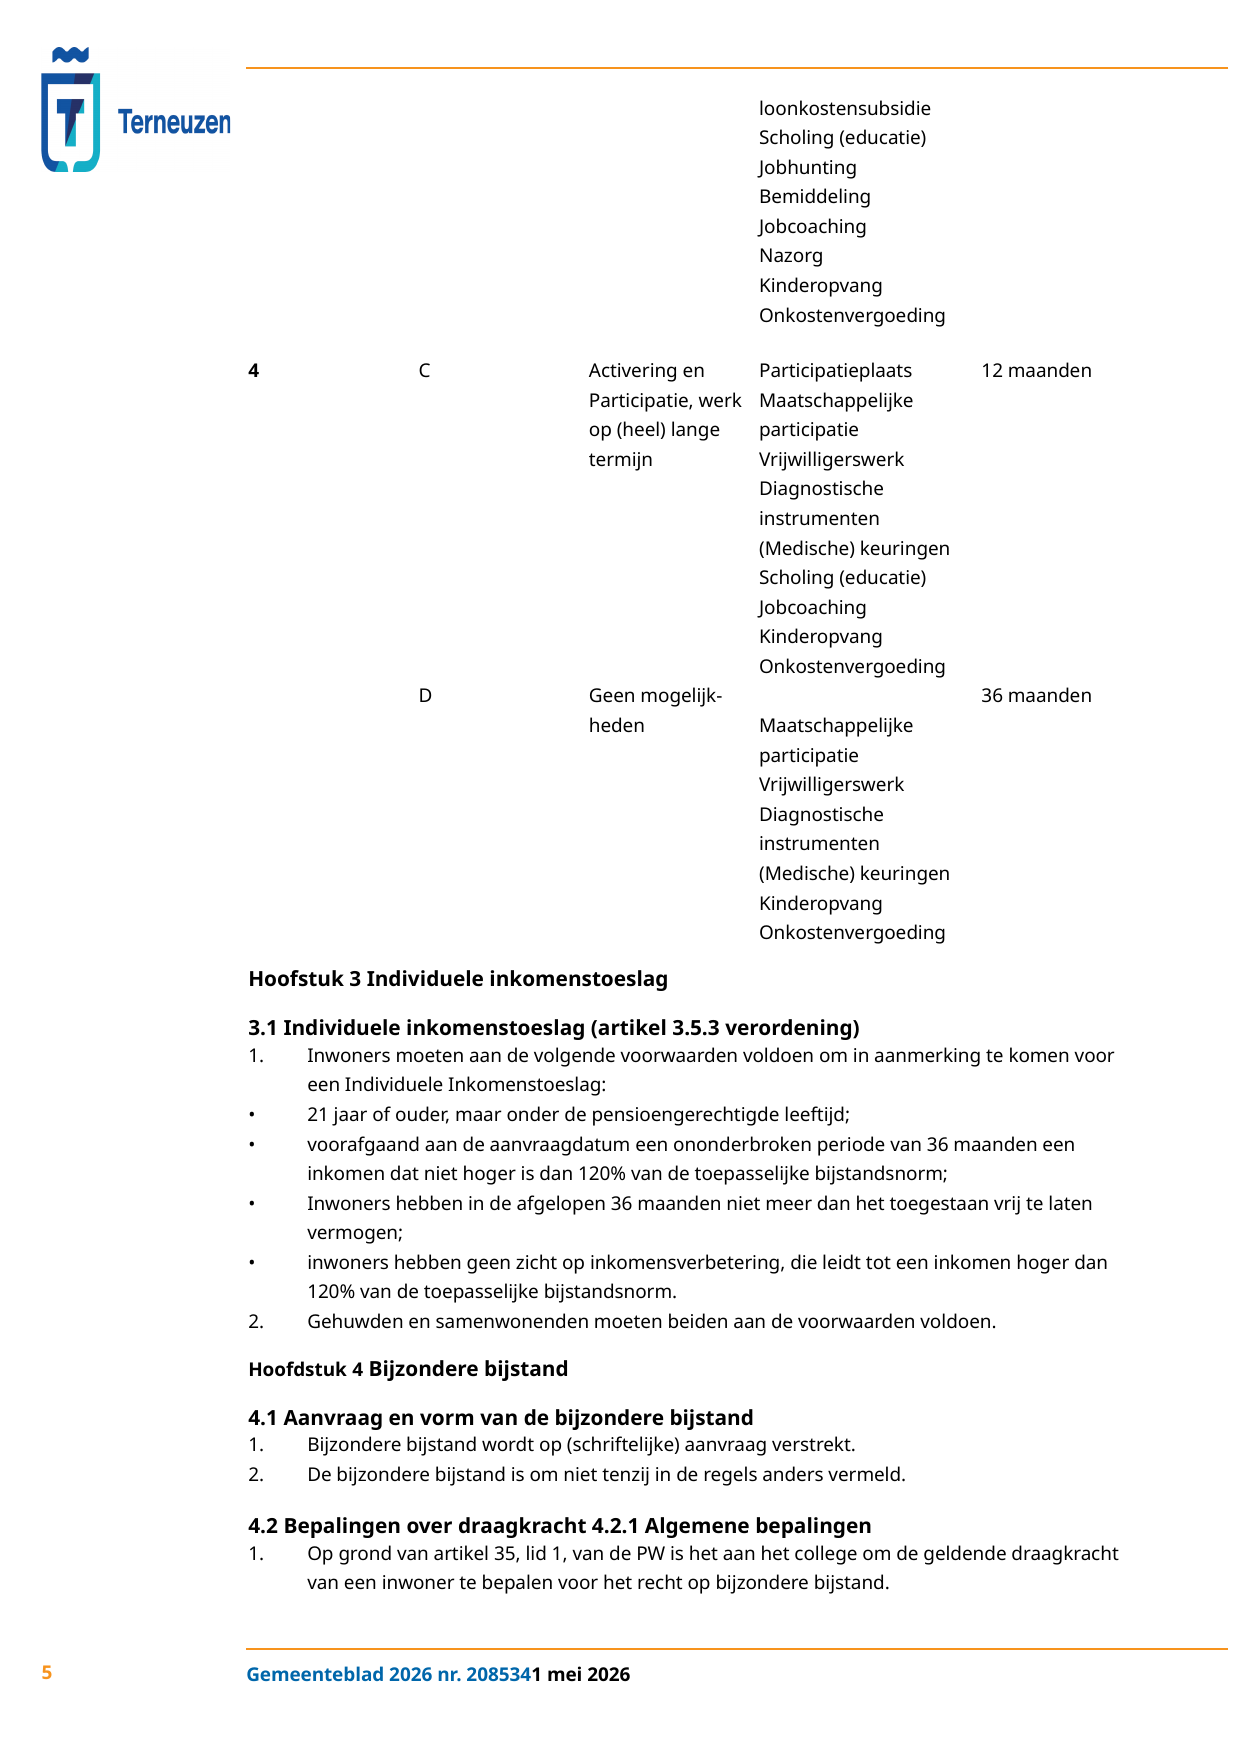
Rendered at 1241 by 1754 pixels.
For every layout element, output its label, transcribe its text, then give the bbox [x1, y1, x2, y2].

list De bijzondere bijstand is om niet tenzij in de regels anders vermeld. [248, 1461, 1152, 1487]
table_cell [981, 95, 1152, 357]
table_cell [418, 95, 589, 357]
table_cell loonkostensubsidie Scholing (educatie) Jobhunting Bemiddeling Jobcoaching Nazorg Kinderopvang Onkostenvergoeding [759, 95, 981, 357]
picture [41, 47, 231, 172]
list Bijzondere bijstand wordt op (schriftelijke) aanvraag verstrekt. [248, 1432, 1152, 1457]
text 3.1 Individuele inkomenstoeslag (artikel 3.5.3 verordening) [248, 1013, 1152, 1042]
list Inwoners moeten aan de volgende voorwaarden voldoen om in aanmerking te komen voor een Individuele Inkomenstoeslag: [248, 1042, 1152, 1097]
list 21 jaar of ouder, maar onder de pensioengerechtigde leeftijd; [248, 1101, 1152, 1127]
list voorafgaand aan de aanvraagdatum een ononderbroken periode van 36 maanden een inkomen dat niet hoger is dan 120% van de toepasselijke bijstandsnorm; [248, 1131, 1152, 1186]
list inwoners hebben geen zicht op inkomensverbetering, die leidt tot een inkomen hoger dan 120% van de toepasselijke bijstandsnorm. [248, 1249, 1152, 1304]
table_cell 4 [248, 357, 418, 945]
text 4.1 Aanvraag en vorm van de bijzondere bijstand [248, 1403, 1152, 1432]
table_cell Participatieplaats Maatschappelijke participatie Vrijwilligerswerk Diagnostische instrumenten (Medische) keuringen Scholing (educatie) Jobcoaching Kinderopvang Onkostenvergoeding Maatschappelijke participatie Vrijwilligerswerk Diagnostische instrumenten (Medische) keuringen Kinderopvang Onkostenvergoeding [759, 357, 981, 945]
text 4.2 Bepalingen over draagkracht 4.2.1 Algemene bepalingen [248, 1512, 1152, 1540]
list Gehuwden en samenwonenden moeten beiden aan de voorwaarden voldoen. [248, 1308, 1152, 1334]
list Inwoners hebben in de afgelopen 36 maanden niet meer dan het toegestaan vrij te laten vermogen; [248, 1190, 1152, 1245]
table_cell C D [418, 357, 589, 945]
table_cell Activering en Participatie, werk op (heel) lange termijn Geen mogelijk- heden [589, 357, 759, 945]
text Hoofdstuk 4 Bijzondere bijstand [248, 1354, 1152, 1382]
table_cell 12 maanden 36 maanden [981, 357, 1152, 945]
list Op grond van artikel 35, lid 1, van de PW is het aan het college om de geldende draagkracht van een inwoner te bepalen voor het recht op bijzondere bijstand. [248, 1540, 1152, 1595]
text Hoofstuk 3 Individuele inkomenstoeslag [248, 964, 1152, 993]
table_cell [589, 95, 759, 357]
table_cell [248, 95, 418, 357]
